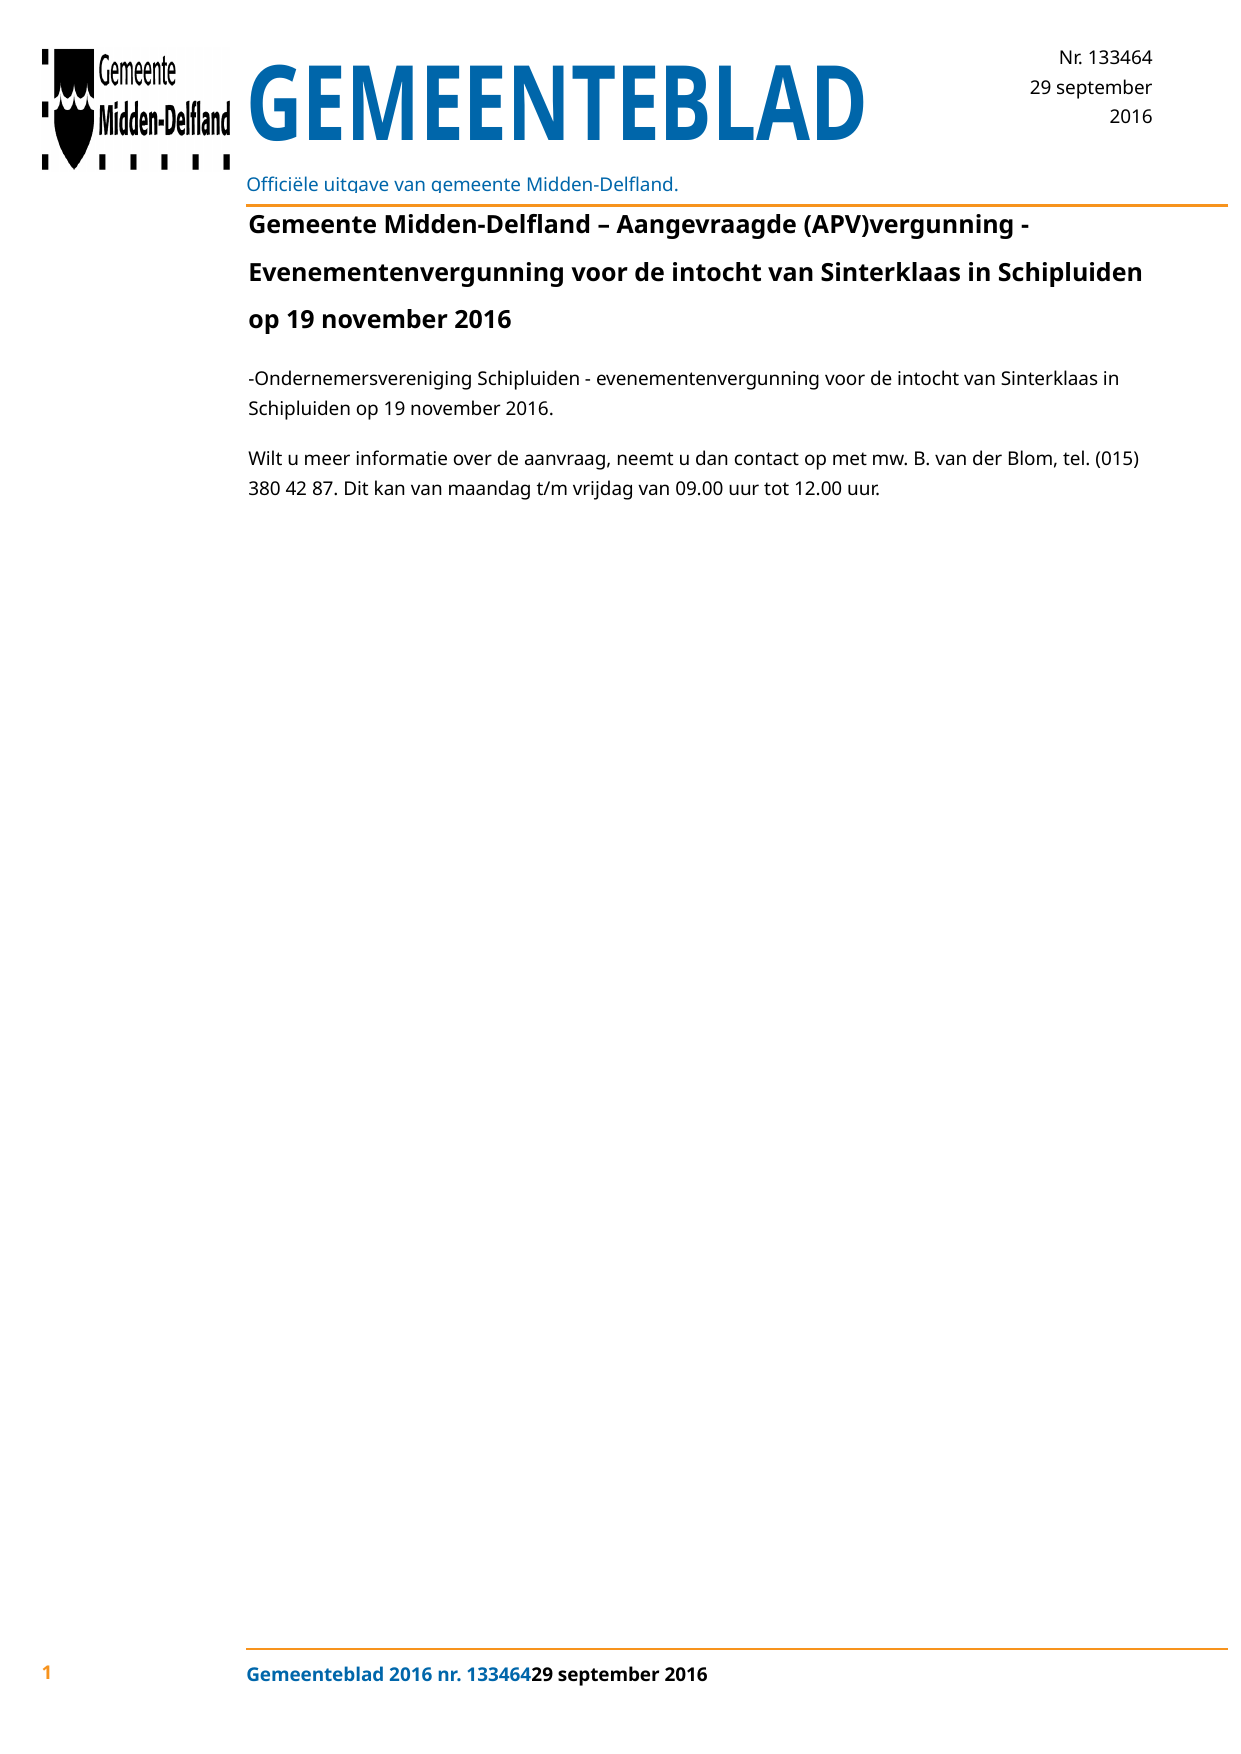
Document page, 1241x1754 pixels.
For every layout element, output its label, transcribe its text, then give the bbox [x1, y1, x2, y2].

text Gemeente Midden-Delfland – Aangevraagde (APV)vergunning - Evenementenvergunning voor de intocht van Sinterklaas in Schipluiden op 19 november 2016 [248, 207, 1152, 336]
text Wilt u meer informatie over de aanvraag, neemt u dan contact op met mw. B. van der Blom, tel. (015) 380 42 87. Dit kan van maandag t/m vrijdag van 09.00 uur tot 12.00 uur. [248, 446, 1152, 501]
picture [41, 47, 231, 172]
text -Ondernemersvereniging Schipluiden - evenementenvergunning voor de intocht van Sinterklaas in Schipluiden op 19 november 2016. [248, 366, 1152, 421]
